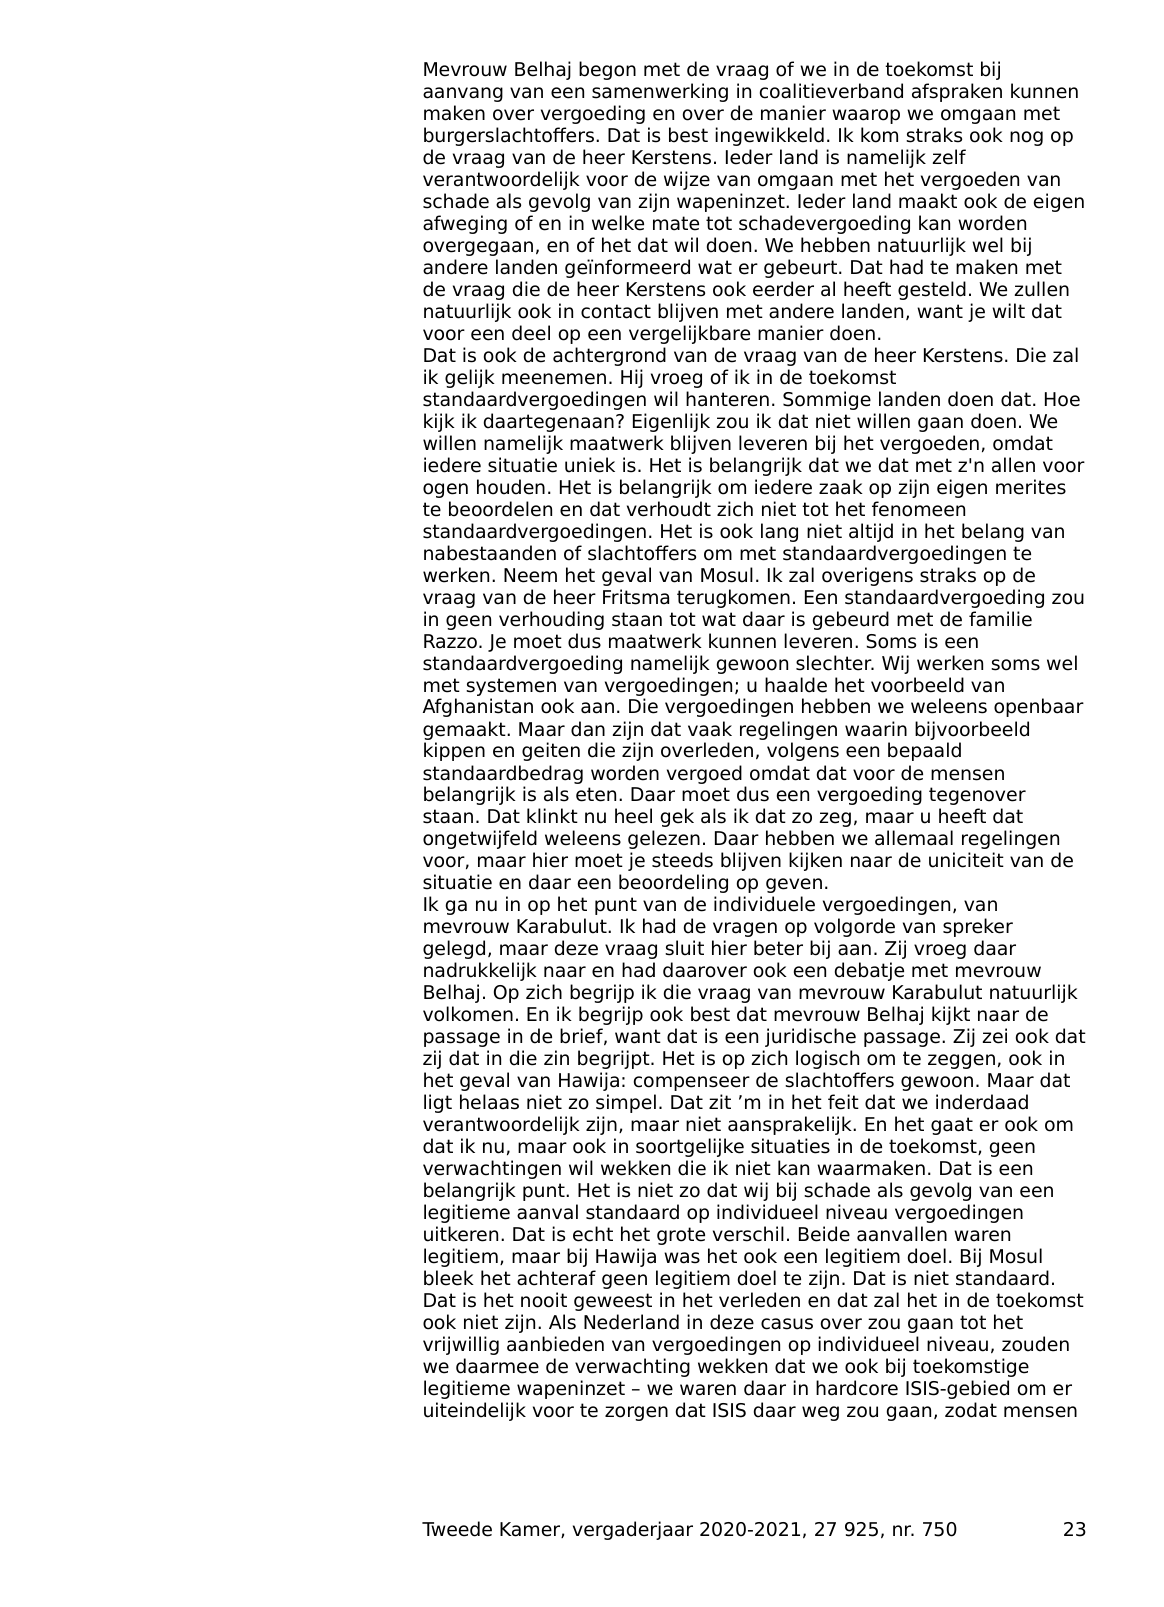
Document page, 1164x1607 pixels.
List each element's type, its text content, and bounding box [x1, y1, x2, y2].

text Mevrouw Belhaj begon met de vraag of we in de toekomst bij aanvang van een samenwerking in coalitieverband afspraken kunnen maken over vergoeding en over de manier waarop we omgaan met burgerslachtoffers. Dat is best ingewikkeld. Ik kom straks ook nog op de vraag van de heer Kerstens. Ieder land is namelijk zelf verantwoordelijk voor de wijze van omgaan met het vergoeden van schade als gevolg van zijn wapeninzet. Ieder land maakt ook de eigen afweging of en in welke mate tot schadevergoeding kan worden overgegaan, en of het dat wil doen. We hebben natuurlijk wel bij andere landen geïnformeerd wat er gebeurt. Dat had te maken met de vraag die de heer Kerstens ook eerder al heeft gesteld. We zullen natuurlijk ook in contact blijven met andere landen, want je wilt dat voor een deel op een vergelijkbare manier doen. [422, 59, 1087, 345]
text Dat is ook de achtergrond van de vraag van de heer Kerstens. Die zal ik gelijk meenemen. Hij vroeg of ik in de toekomst standaardvergoedingen wil hanteren. Sommige landen doen dat. Hoe kijk ik daartegenaan? Eigenlijk zou ik dat niet willen gaan doen. We willen namelijk maatwerk blijven leveren bij het vergoeden, omdat iedere situatie uniek is. Het is belangrijk dat we dat met z'n allen voor ogen houden. Het is belangrijk om iedere zaak op zijn eigen merites te beoordelen en dat verhoudt zich niet tot het fenomeen standaardvergoedingen. Het is ook lang niet altijd in het belang van nabestaanden of slachtoffers om met standaardvergoedingen te werken. Neem het geval van Mosul. Ik zal overigens straks op de vraag van de heer Fritsma terugkomen. Een standaardvergoeding zou in geen verhouding staan tot wat daar is gebeurd met de familie Razzo. Je moet dus maatwerk kunnen leveren. Soms is een standaardvergoeding namelijk gewoon slechter. Wij werken soms wel met systemen van vergoedingen; u haalde het voorbeeld van Afghanistan ook aan. Die vergoedingen hebben we weleens openbaar gemaakt. Maar dan zijn dat vaak regelingen waarin bijvoorbeeld kippen en geiten die zijn overleden, volgens een bepaald standaardbedrag worden vergoed omdat dat voor de mensen belangrijk is als eten. Daar moet dus een vergoeding tegenover staan. Dat klinkt nu heel gek als ik dat zo zeg, maar u heeft dat ongetwijfeld weleens gelezen. Daar hebben we allemaal regelingen voor, maar hier moet je steeds blijven kijken naar de uniciteit van de situatie en daar een beoordeling op geven. [422, 345, 1087, 894]
text Ik ga nu in op het punt van de individuele vergoedingen, van mevrouw Karabulut. Ik had de vragen op volgorde van spreker gelegd, maar deze vraag sluit hier beter bij aan. Zij vroeg daar nadrukkelijk naar en had daarover ook een debatje met mevrouw Belhaj. Op zich begrijp ik die vraag van mevrouw Karabulut natuurlijk volkomen. En ik begrijp ook best dat mevrouw Belhaj kijkt naar de passage in de brief, want dat is een juridische passage. Zij zei ook dat zij dat in die zin begrijpt. Het is op zich logisch om te zeggen, ook in het geval van Hawija: compenseer de slachtoffers gewoon. Maar dat ligt helaas niet zo simpel. Dat zit ’m in het feit dat we inderdaad verantwoordelijk zijn, maar niet aansprakelijk. En het gaat er ook om dat ik nu, maar ook in soortgelijke situaties in de toekomst, geen verwachtingen wil wekken die ik niet kan waarmaken. Dat is een belangrijk punt. Het is niet zo dat wij bij schade als gevolg van een legitieme aanval standaard op individueel niveau vergoedingen uitkeren. Dat is echt het grote verschil. Beide aanvallen waren legitiem, maar bij Hawija was het ook een legitiem doel. Bij Mosul bleek het achteraf geen legitiem doel te zijn. Dat is niet standaard. Dat is het nooit geweest in het verleden en dat zal het in de toekomst ook niet zijn. Als Nederland in deze casus over zou gaan tot het vrijwillig aanbieden van vergoedingen op individueel niveau, zouden we daarmee de verwachting wekken dat we ook bij toekomstige legitieme wapeninzet – we waren daar in hardcore ISIS-gebied om er uiteindelijk voor te zorgen dat ISIS daar weg zou gaan, zodat mensen [422, 894, 1087, 1422]
